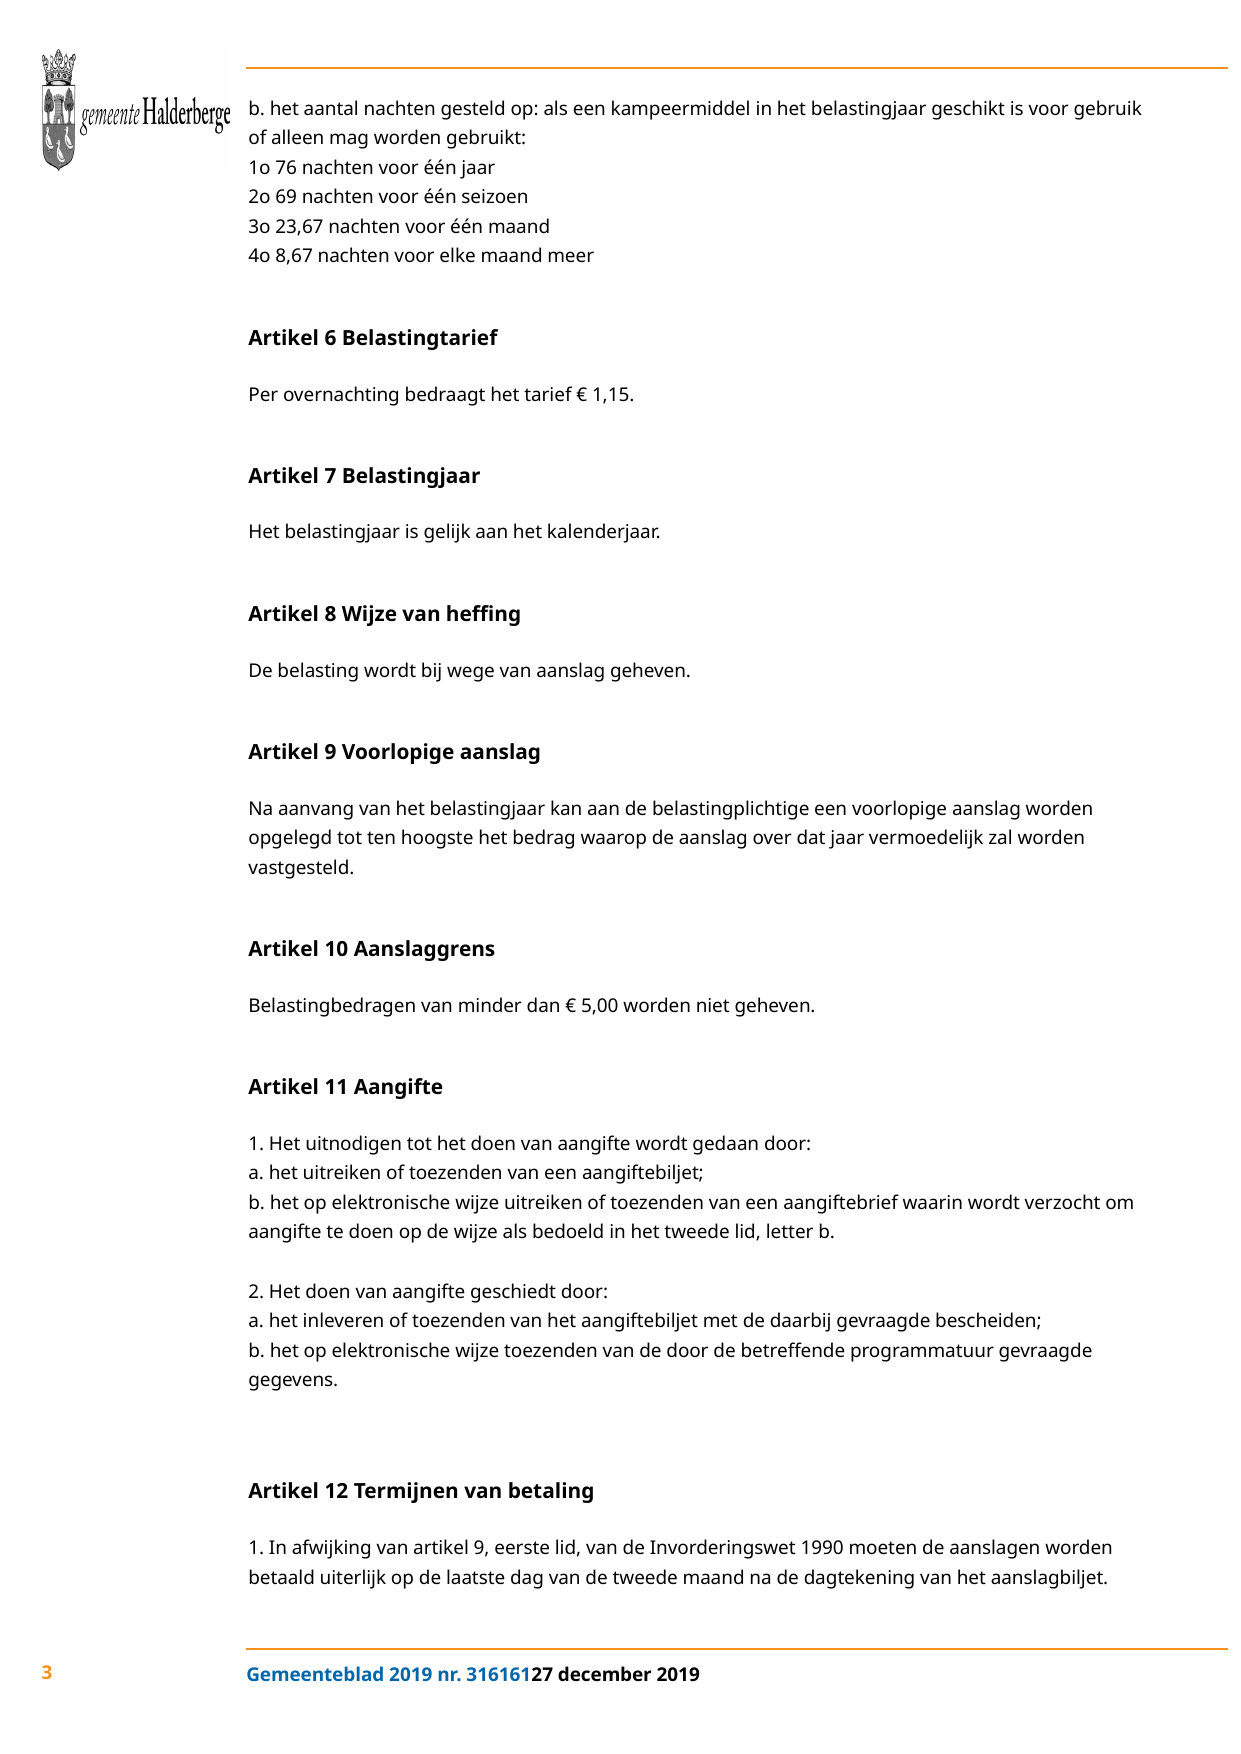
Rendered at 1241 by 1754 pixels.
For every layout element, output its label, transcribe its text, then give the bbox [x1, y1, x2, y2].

picture [41, 47, 231, 172]
text 2o 69 nachten voor één seizoen [248, 183, 1152, 209]
text Artikel 11 Aangifte [248, 1072, 1152, 1100]
text Artikel 7 Belastingjaar [248, 461, 1152, 489]
text 3o 23,67 nachten voor één maand [248, 213, 1152, 239]
text Na aanvang van het belastingjaar kan aan de belastingplichtige een voorlopige aanslag worden opgelegd tot ten hoogste het bedrag waarop de aanslag over dat jaar vermoedelijk zal worden vastgesteld. [248, 795, 1152, 880]
text Het belastingjaar is gelijk aan het kalenderjaar. [248, 519, 1152, 544]
text a. het inleveren of toezenden van het aangiftebiljet met de daarbij gevraagde bescheiden; [248, 1307, 1152, 1333]
text 1o 76 nachten voor één jaar [248, 154, 1152, 180]
text 1. Het uitnodigen tot het doen van aangifte wordt gedaan door: [248, 1130, 1152, 1156]
text a. het uitreiken of toezenden van een aangiftebiljet; [248, 1159, 1152, 1185]
text 1. In afwijking van artikel 9, eerste lid, van de Invorderingswet 1990 moeten de aanslagen worden betaald uiterlijk op de laatste dag van de tweede maand na de dagtekening van het aanslagbiljet. [248, 1534, 1152, 1589]
text b. het aantal nachten gesteld op: als een kampeermiddel in het belastingjaar geschikt is voor gebruik of alleen mag worden gebruikt: [248, 95, 1152, 150]
text b. het op elektronische wijze uitreiken of toezenden van een aangiftebrief waarin wordt verzocht om aangifte te doen op de wijze als bedoeld in het tweede lid, letter b. [248, 1189, 1152, 1244]
text b. het op elektronische wijze toezenden van de door de betreffende programmatuur gevraagde gegevens. [248, 1337, 1152, 1392]
text Artikel 12 Termijnen van betaling [248, 1476, 1152, 1505]
text Belastingbedragen van minder dan € 5,00 worden niet geheven. [248, 992, 1152, 1018]
text De belasting wordt bij wege van aanslag geheven. [248, 657, 1152, 682]
text Artikel 6 Belastingtarief [248, 323, 1152, 351]
text Per overnachting bedraagt het tarief € 1,15. [248, 381, 1152, 406]
text 4o 8,67 nachten voor elke maand meer [248, 243, 1152, 268]
text 2. Het doen van aangifte geschiedt door: [248, 1278, 1152, 1304]
text Artikel 9 Voorlopige aanslag [248, 737, 1152, 765]
text Artikel 10 Aanslaggrens [248, 934, 1152, 962]
text Artikel 8 Wijze van heffing [248, 599, 1152, 627]
